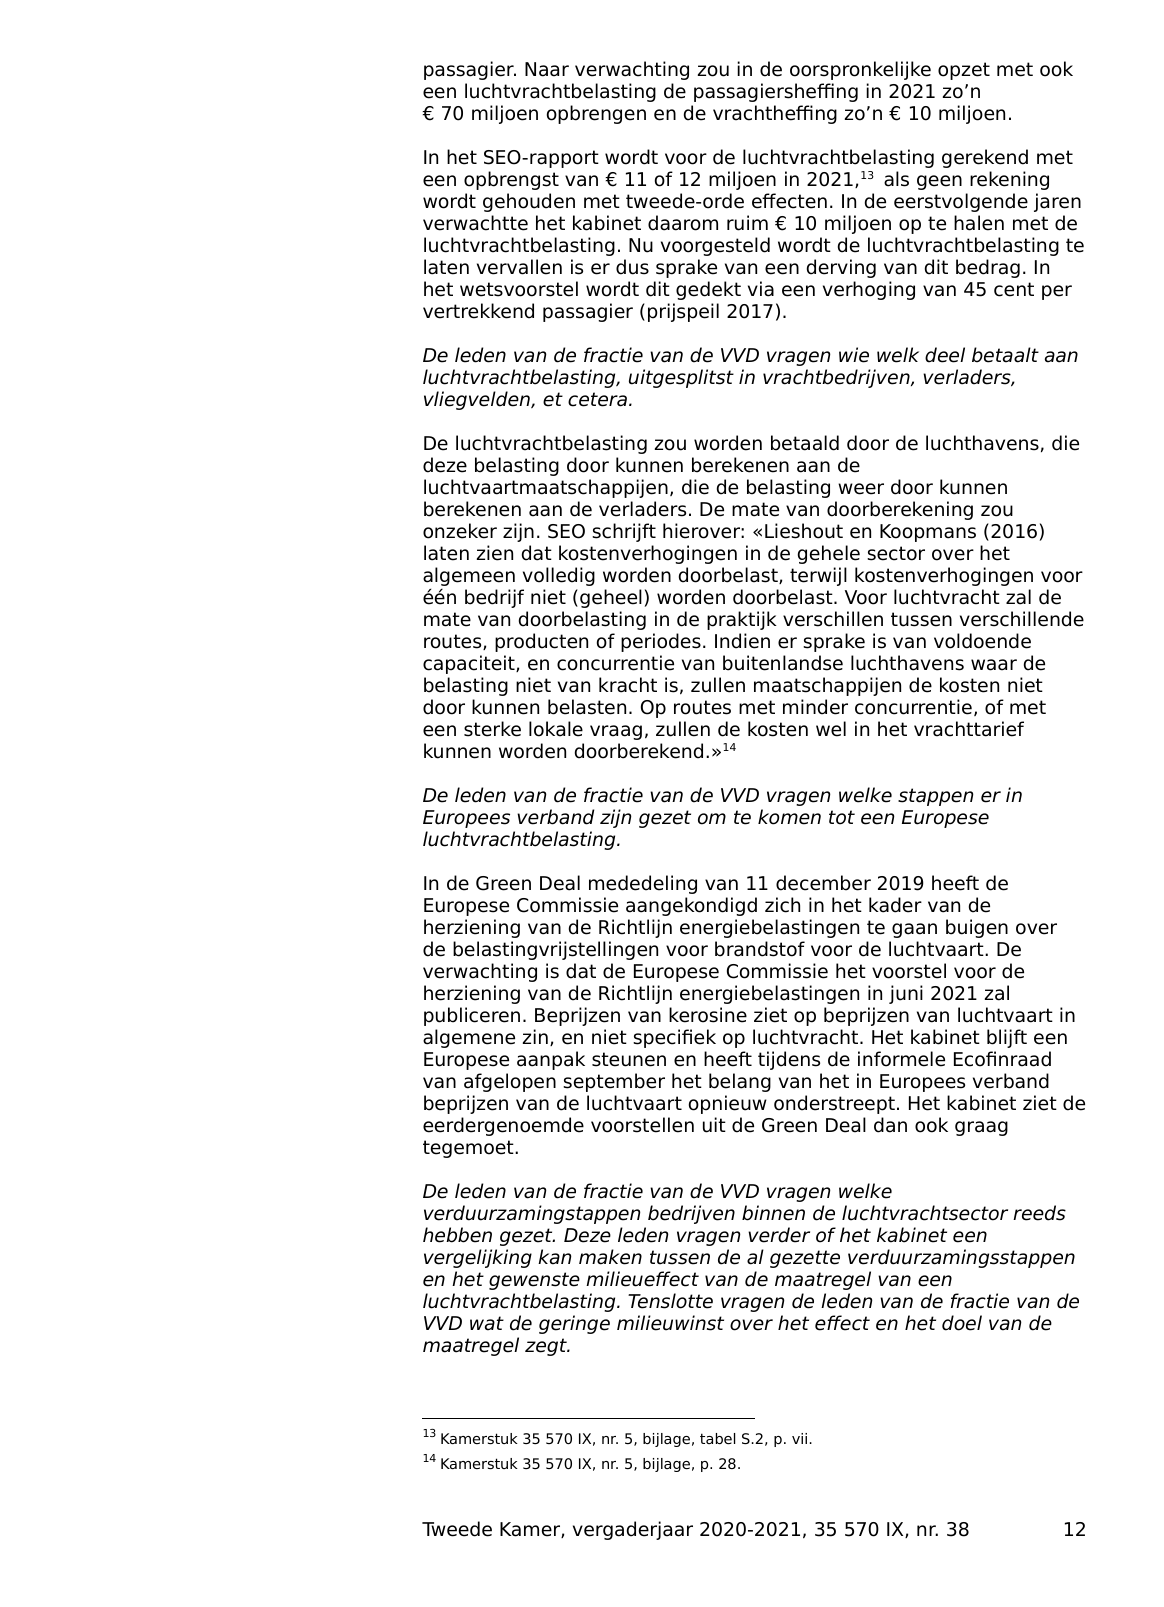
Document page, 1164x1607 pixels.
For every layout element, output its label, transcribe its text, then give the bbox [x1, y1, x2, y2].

text Kamerstuk 35 570 IX, nr. 5, bijlage, tabel S.2, p. vii. [422, 1427, 1087, 1449]
text De luchtvrachtbelasting zou worden betaald door de luchthavens, die deze belasting door kunnen berekenen aan de luchtvaartmaatschappijen, die de belasting weer door kunnen berekenen aan de verladers. De mate van doorberekening zou onzeker zijn. SEO schrijft hierover: «Lieshout en Koopmans (2016) laten zien dat kostenverhogingen in de gehele sector over het algemeen volledig worden doorbelast, terwijl kostenverhogingen voor één bedrijf niet (geheel) worden doorbelast. Voor luchtvracht zal de mate van doorbelasting in de praktijk verschillen tussen verschillende routes, producten of periodes. Indien er sprake is van voldoende capaciteit, en concurrentie van buitenlandse luchthavens waar de belasting niet van kracht is, zullen maatschappijen de kosten niet door kunnen belasten. Op routes met minder concurrentie, of met een sterke lokale vraag, zullen de kosten wel in het vrachttarief kunnen worden doorberekend.» [422, 433, 1087, 763]
text In het SEO-rapport wordt voor de luchtvrachtbelasting gerekend met een opbrengst van € 11 of 12 miljoen in 2021, als geen rekening wordt gehouden met tweede-orde effecten. In de eerstvolgende jaren verwachtte het kabinet daarom ruim € 10 miljoen op te halen met de luchtvrachtbelasting. Nu voorgesteld wordt de luchtvrachtbelasting te laten vervallen is er dus sprake van een derving van dit bedrag. In het wetsvoorstel wordt dit gedekt via een verhoging van 45 cent per vertrekkend passagier (prijspeil 2017). [422, 147, 1087, 323]
text In de Green Deal mededeling van 11 december 2019 heeft de Europese Commissie aangekondigd zich in het kader van de herziening van de Richtlijn energiebelastingen te gaan buigen over de belastingvrijstellingen voor brandstof voor de luchtvaart. De verwachting is dat de Europese Commissie het voorstel voor de herziening van de Richtlijn energiebelastingen in juni 2021 zal publiceren. Beprijzen van kerosine ziet op beprijzen van luchtvaart in algemene zin, en niet specifiek op luchtvracht. Het kabinet blijft een Europese aanpak steunen en heeft tijdens de informele Ecofinraad van afgelopen september het belang van het in Europees verband beprijzen van de luchtvaart opnieuw onderstreept. Het kabinet ziet de eerdergenoemde voorstellen uit de Green Deal dan ook graag tegemoet. [422, 873, 1087, 1159]
text De leden van de fractie van de VVD vragen wie welk deel betaalt aan luchtvrachtbelasting, uitgesplitst in vrachtbedrijven, verladers, vliegvelden, et cetera. [422, 345, 1087, 411]
text De leden van de fractie van de VVD vragen welke verduurzamingstappen bedrijven binnen de luchtvrachtsector reeds hebben gezet. Deze leden vragen verder of het kabinet een vergelijking kan maken tussen de al gezette verduurzamingsstappen en het gewenste milieueffect van de maatregel van een luchtvrachtbelasting. Tenslotte vragen de leden van de fractie van de VVD wat de geringe milieuwinst over het effect en het doel van de maatregel zegt. [422, 1181, 1087, 1357]
text Kamerstuk 35 570 IX, nr. 5, bijlage, p. 28. [422, 1452, 1087, 1474]
text De leden van de fractie van de VVD vragen welke stappen er in Europees verband zijn gezet om te komen tot een Europese luchtvrachtbelasting. [422, 785, 1087, 851]
text passagier. Naar verwachting zou in de oorspronkelijke opzet met ook een luchtvrachtbelasting de passagiersheffing in 2021 zo’n € 70 miljoen opbrengen en de vrachtheffing zo’n € 10 miljoen. [422, 59, 1087, 125]
